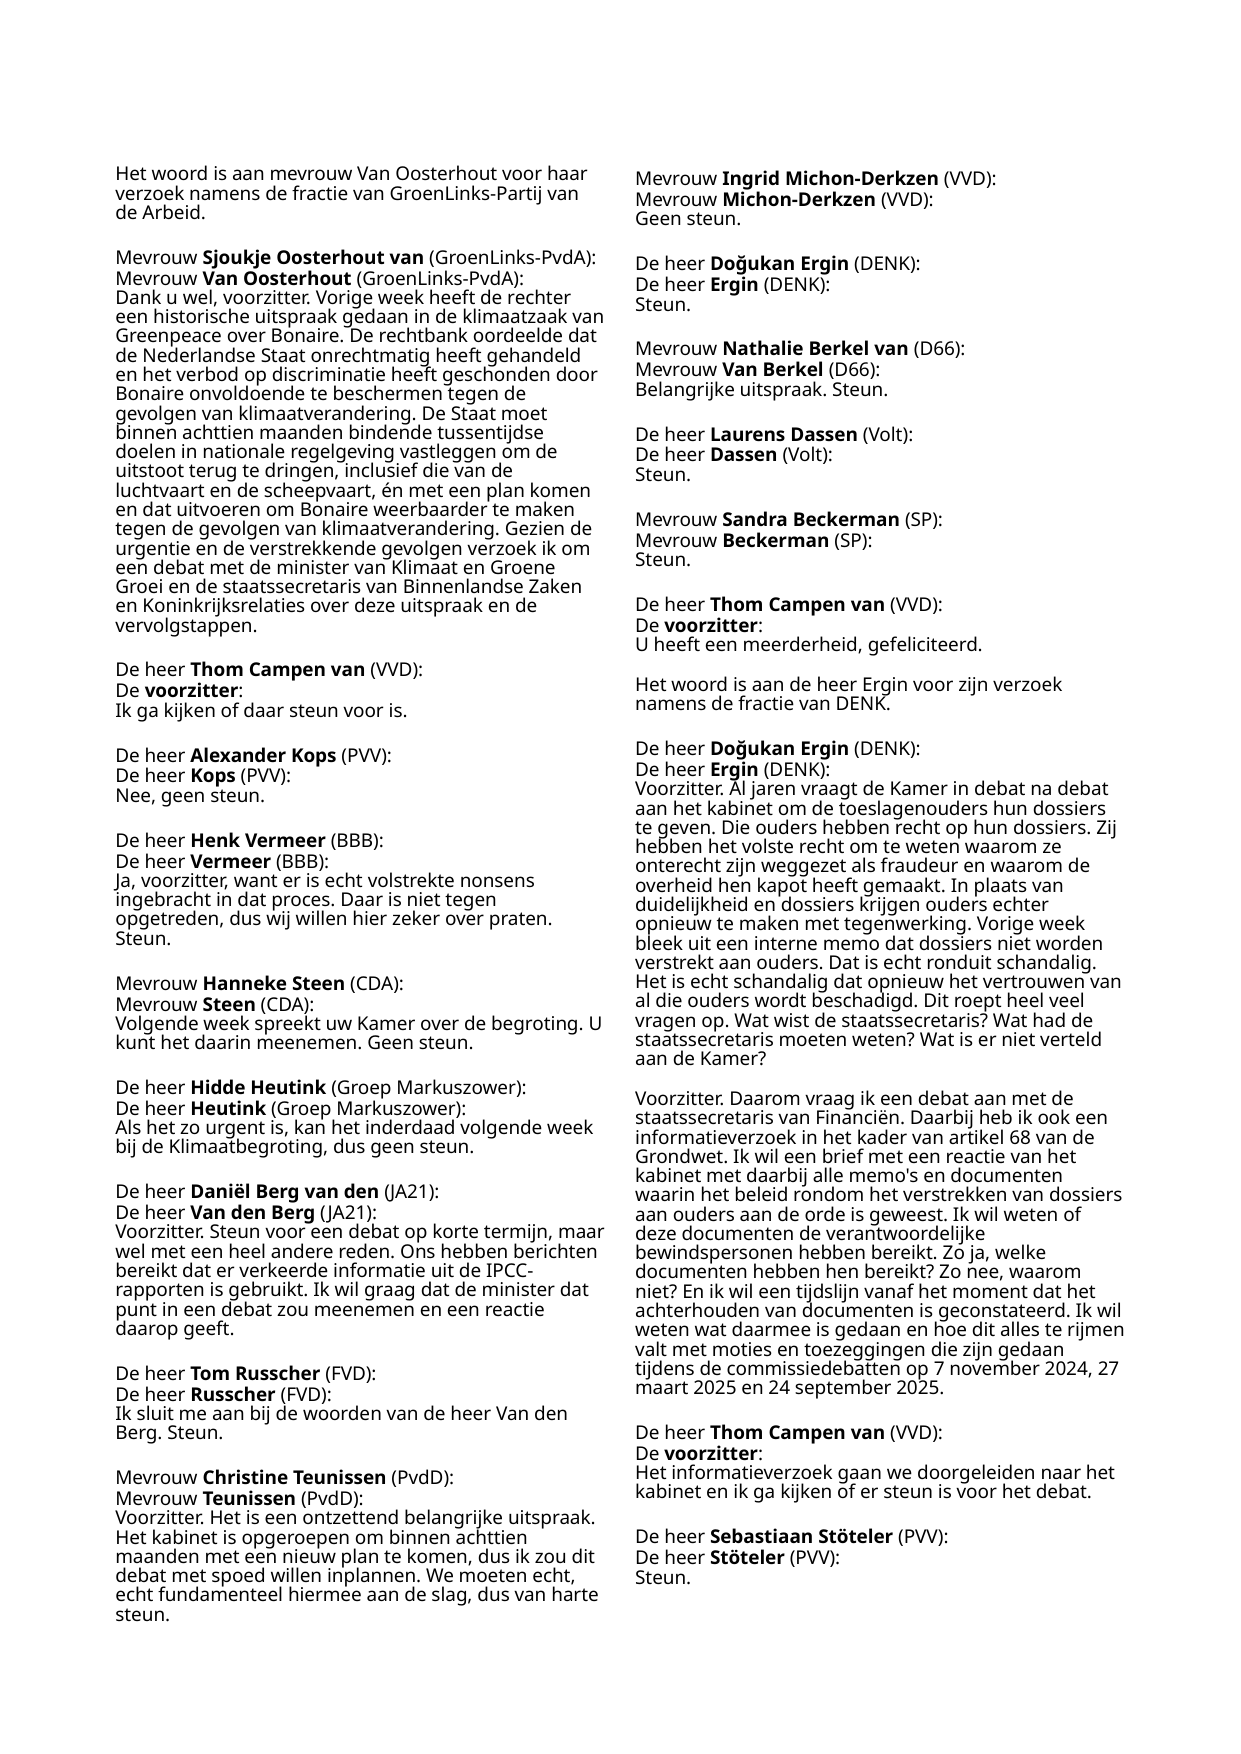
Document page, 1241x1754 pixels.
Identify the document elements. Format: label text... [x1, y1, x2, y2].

text Het woord is aan mevrouw Van Oosterhout voor haar verzoek namens de fractie van GroenLinks-Partij van de Arbeid. [115, 165, 605, 223]
text De heer Sebastiaan Stöteler (PVV): [635, 1524, 1125, 1549]
text Voorzitter. Steun voor een debat op korte termijn, maar wel met een heel andere reden. Ons hebben berichten bereikt dat er verkeerde informatie uit de IPCC-rapporten is gebruikt. Ik wil graag dat de minister dat punt in een debat zou meenemen en een reactie daarop geeft. [115, 1223, 605, 1339]
text Voorzitter. Daarom vraag ik een debat aan met de staatssecretaris van Financiën. Daarbij heb ik ook een informatieverzoek in het kader van artikel 68 van de Grondwet. Ik wil een brief met een reactie van het kabinet met daarbij alle memo's en documenten waarin het beleid rondom het verstrekken van dossiers aan ouders aan de orde is geweest. Ik wil weten of deze documenten de verantwoordelijke bewindspersonen hebben bereikt. Zo ja, welke documenten hebben hen bereikt? Zo nee, waarom niet? En ik wil een tijdslijn vanaf het moment dat het achterhouden van documenten is geconstateerd. Ik wil weten wat daarmee is gedaan en hoe dit alles te rijmen valt met moties en toezeggingen die zijn gedaan tijdens de commissiedebatten op 7 november 2024, 27 maart 2025 en 24 september 2025. [635, 1090, 1125, 1398]
text Mevrouw Nathalie Berkel van (D66): [635, 336, 1125, 361]
text Als het zo urgent is, kan het inderdaad volgende week bij de Klimaatbegroting, dus geen steun. [115, 1119, 605, 1158]
text De heer Doğukan Ergin (DENK): [635, 735, 1125, 761]
text Voorzitter. Al jaren vraagt de Kamer in debat na debat aan het kabinet om de toeslagenouders hun dossiers te geven. Die ouders hebben recht op hun dossiers. Zij hebben het volste recht om te weten waarom ze onterecht zijn weggezet als fraudeur en waarom de overheid hen kapot heeft gemaakt. In plaats van duidelijkheid en dossiers krijgen ouders echter opnieuw te maken met tegenwerking. Vorige week bleek uit een interne memo dat dossiers niet worden verstrekt aan ouders. Dat is echt ronduit schandalig. Het is echt schandalig dat opnieuw het vertrouwen van al die ouders wordt beschadigd. Dit roept heel veel vragen op. Wat wist de staatssecretaris? Wat had de staatssecretaris moeten weten? Wat is er niet verteld aan de Kamer? [635, 780, 1125, 1069]
text Ja, voorzitter, want er is echt volstrekte nonsens ingebracht in dat proces. Daar is niet tegen opgetreden, dus wij willen hier zeker over praten. Steun. [115, 872, 605, 949]
text De heer Daniël Berg van den (JA21): [115, 1178, 605, 1204]
text Ik ga kijken of daar steun voor is. [115, 702, 605, 721]
text Voorzitter. Het is een ontzettend belangrijke uitspraak. Het kabinet is opgeroepen om binnen achttien maanden met een nieuw plan te komen, dus ik zou dit debat met spoed willen inplannen. We moeten echt, echt fundamenteel hiermee aan de slag, dus van harte steun. [115, 1509, 605, 1625]
text Mevrouw Christine Teunissen (PvdD): [115, 1464, 605, 1490]
text De heer Henk Vermeer (BBB): [115, 827, 605, 853]
text Mevrouw Sandra Beckerman (SP): [635, 506, 1125, 532]
text De heer Hidde Heutink (Groep Markuszower): [115, 1074, 605, 1100]
text Mevrouw Beckerman (SP): [635, 532, 1125, 551]
text De voorzitter: [635, 1445, 1125, 1464]
text Mevrouw Teunissen (PvdD): [115, 1490, 605, 1509]
text De heer Dassen (Volt): [635, 446, 1125, 466]
text De heer Thom Campen van (VVD): [635, 1419, 1125, 1445]
text De heer Russcher (FVD): [115, 1386, 605, 1405]
text Mevrouw Hanneke Steen (CDA): [115, 970, 605, 996]
text De heer Kops (PVV): [115, 767, 605, 787]
text De heer Heutink (Groep Markuszower): [115, 1100, 605, 1119]
text De voorzitter: [115, 682, 605, 702]
text Geen steun. [635, 210, 1125, 230]
text De heer Thom Campen van (VVD): [635, 591, 1125, 617]
text Het woord is aan de heer Ergin voor zijn verzoek namens de fractie van DENK. [635, 676, 1125, 714]
text De heer Alexander Kops (PVV): [115, 742, 605, 767]
text De heer Stöteler (PVV): [635, 1549, 1125, 1569]
text U heeft een meerderheid, gefeliciteerd. [635, 636, 1125, 655]
text De heer Laurens Dassen (Volt): [635, 421, 1125, 446]
text De heer Thom Campen van (VVD): [115, 657, 605, 682]
text Nee, geen steun. [115, 787, 605, 806]
text Mevrouw Sjoukje Oosterhout van (GroenLinks-PvdA): [115, 244, 605, 270]
text Steun. [635, 1569, 1125, 1588]
text Dank u wel, voorzitter. Vorige week heeft de rechter een historische uitspraak gedaan in de klimaatzaak van Greenpeace over Bonaire. De rechtbank oordeelde dat de Nederlandse Staat onrechtmatig heeft gehandeld en het verbod op discriminatie heeft geschonden door Bonaire onvoldoende te beschermen tegen de gevolgen van klimaatverandering. De Staat moet binnen achttien maanden bindende tussentijdse doelen in nationale regelgeving vastleggen om de uitstoot terug te dringen, inclusief die van de luchtvaart en de scheepvaart, én met een plan komen en dat uitvoeren om Bonaire weerbaarder te maken tegen de gevolgen van klimaatverandering. Gezien de urgentie en de verstrekkende gevolgen verzoek ik om een debat met de minister van Klimaat en Groene Groei en de staatssecretaris van Binnenlandse Zaken en Koninkrijksrelaties over deze uitspraak en de vervolgstappen. [115, 289, 605, 636]
text Mevrouw Ingrid Michon-Derkzen (VVD): [635, 165, 1125, 191]
text De voorzitter: [635, 617, 1125, 636]
text Volgende week spreekt uw Kamer over de begroting. U kunt het daarin meenemen. Geen steun. [115, 1015, 605, 1053]
text Steun. [635, 551, 1125, 570]
text De heer Tom Russcher (FVD): [115, 1360, 605, 1386]
text Steun. [635, 296, 1125, 315]
text Steun. [635, 466, 1125, 485]
text Het informatieverzoek gaan we doorgeleiden naar het kabinet en ik ga kijken of er steun is voor het debat. [635, 1464, 1125, 1503]
text De heer Ergin (DENK): [635, 761, 1125, 780]
text De heer Van den Berg (JA21): [115, 1204, 605, 1223]
text De heer Ergin (DENK): [635, 276, 1125, 296]
text Mevrouw Michon-Derkzen (VVD): [635, 191, 1125, 210]
text Mevrouw Steen (CDA): [115, 996, 605, 1015]
text Ik sluit me aan bij de woorden van de heer Van den Berg. Steun. [115, 1405, 605, 1443]
text De heer Doğukan Ergin (DENK): [635, 251, 1125, 276]
text Mevrouw Van Berkel (D66): [635, 361, 1125, 381]
text Belangrijke uitspraak. Steun. [635, 381, 1125, 400]
text Mevrouw Van Oosterhout (GroenLinks-PvdA): [115, 270, 605, 289]
text De heer Vermeer (BBB): [115, 853, 605, 872]
